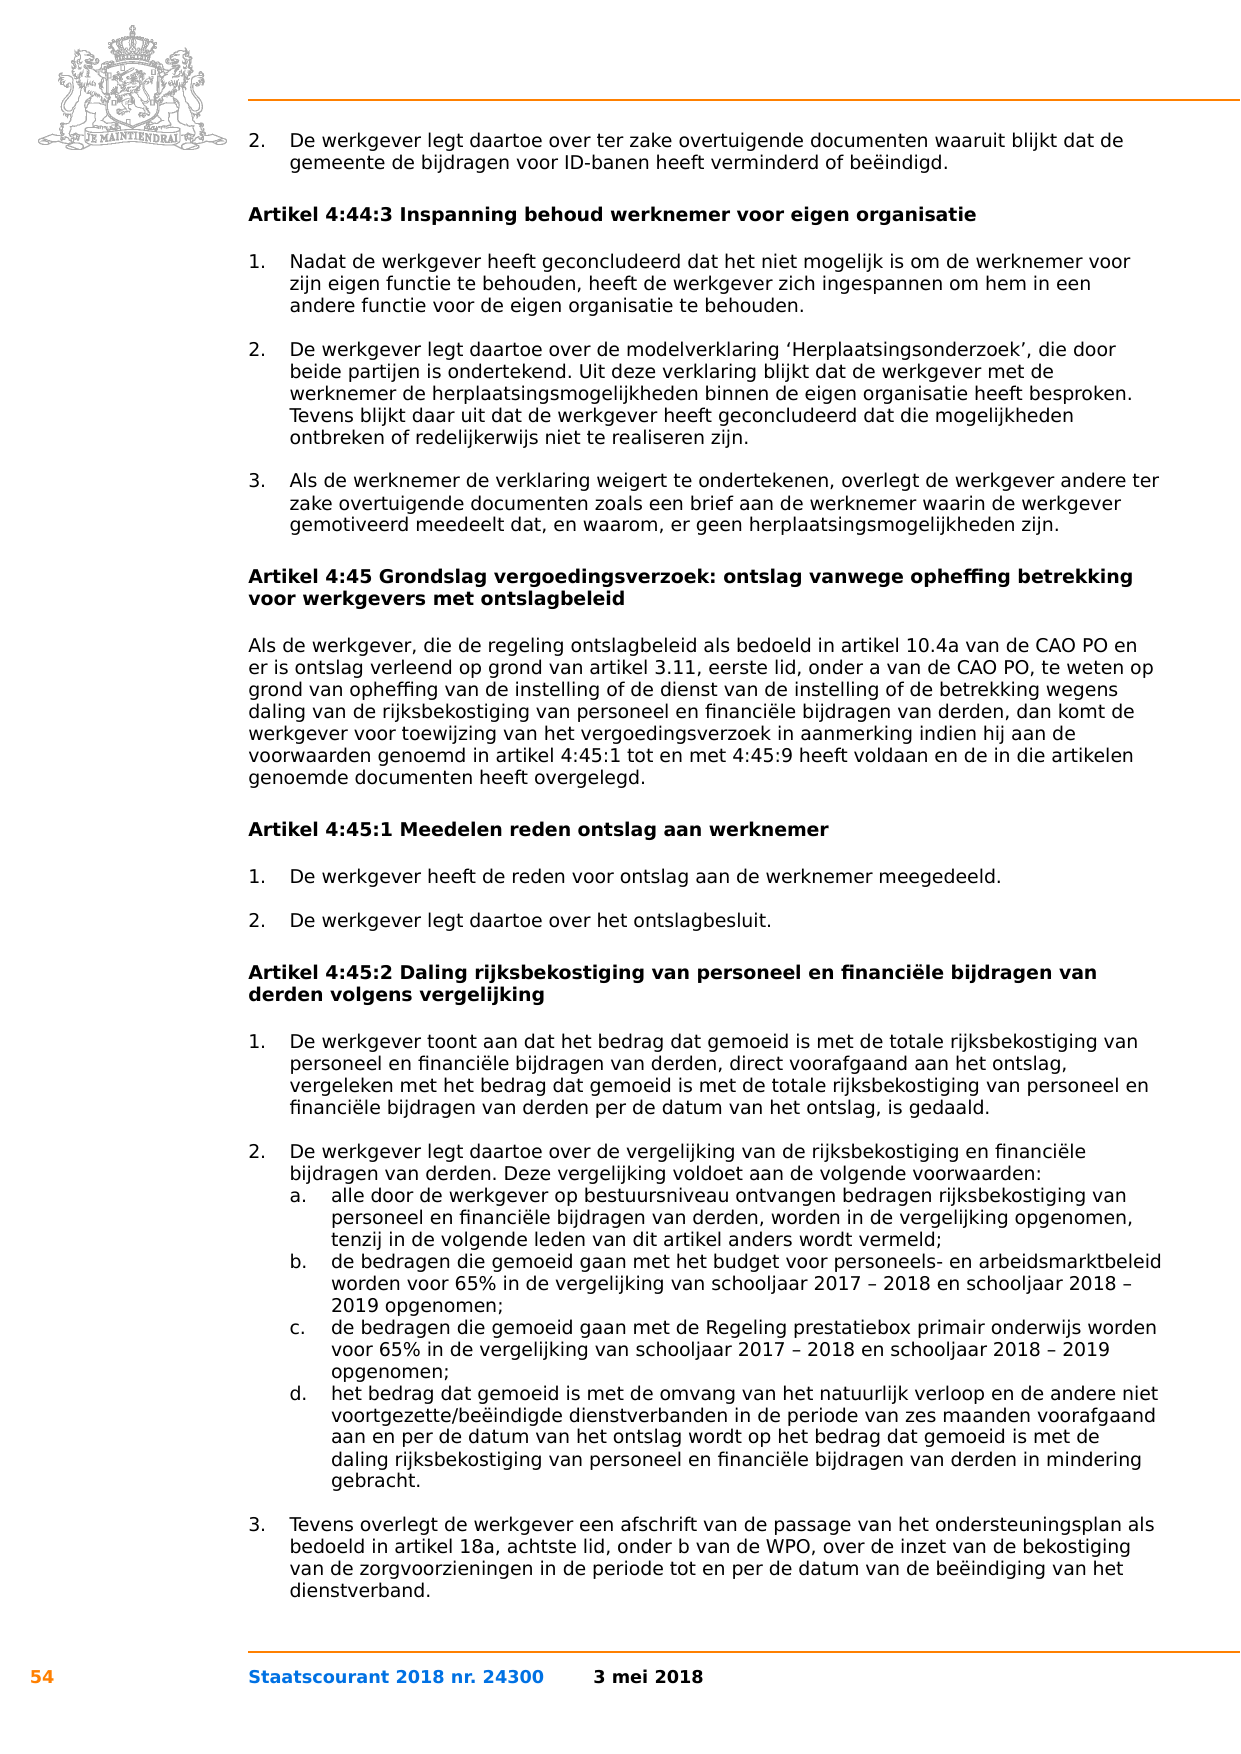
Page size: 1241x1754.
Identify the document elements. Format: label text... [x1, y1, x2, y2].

text 2. De werkgever legt daartoe over ter zake overtuigende documenten waaruit blijkt dat de gemeente de bijdragen voor ID-banen heeft verminderd of beëindigd. [248, 130, 1163, 174]
text 1. De werkgever heeft de reden voor ontslag aan de werknemer meegedeeld. [248, 866, 1163, 888]
text 1. Nadat de werkgever heeft geconcludeerd dat het niet mogelijk is om de werknemer voor zijn eigen functie te behouden, heeft de werkgever zich ingespannen om hem in een andere functie voor de eigen organisatie te behouden. [248, 251, 1163, 317]
text 2. De werkgever legt daartoe over de modelverklaring ‘Herplaatsingsonderzoek’, die door beide partijen is ondertekend. Uit deze verklaring blijkt dat de werkgever met de werknemer de herplaatsingsmogelijkheden binnen de eigen organisatie heeft besproken. Tevens blijkt daar uit dat de werkgever heeft geconcludeerd dat die mogelijkheden ontbreken of redelijkerwijs niet te realiseren zijn. [248, 339, 1163, 448]
text 3. Als de werknemer de verklaring weigert te ondertekenen, overlegt de werkgever andere ter zake overtuigende documenten zoals een brief aan de werknemer waarin de werkgever gemotiveerd meedeelt dat, en waarom, er geen herplaatsingsmogelijkheden zijn. [248, 470, 1163, 536]
subtitle Artikel 4:45:2 Daling rijksbekostiging van personeel en financiële bijdragen van derden volgens vergelijking [248, 962, 1163, 1006]
text 2. De werkgever legt daartoe over de vergelijking van de rijksbekostiging en financiële bijdragen van derden. Deze vergelijking voldoet aan de volgende voorwaarden: [248, 1141, 1163, 1185]
picture [38, 25, 227, 150]
text c. de bedragen die gemoeid gaan met de Regeling prestatiebox primair onderwijs worden voor 65% in de vergelijking van schooljaar 2017 – 2018 en schooljaar 2018 – 2019 opgenomen; [289, 1317, 1163, 1382]
subtitle Artikel 4:44:3 Inspanning behoud werknemer voor eigen organisatie [248, 204, 1163, 226]
text d. het bedrag dat gemoeid is met de omvang van het natuurlijk verloop en de andere niet voortgezette/beëindigde dienstverbanden in de periode van zes maanden voorafgaand aan en per de datum van het ontslag wordt op het bedrag dat gemoeid is met de daling rijksbekostiging van personeel en financiële bijdragen van derden in mindering gebracht. [289, 1382, 1163, 1492]
text 2. De werkgever legt daartoe over het ontslagbesluit. [248, 910, 1163, 932]
text b. de bedragen die gemoeid gaan met het budget voor personeels- en arbeidsmarktbeleid worden voor 65% in de vergelijking van schooljaar 2017 – 2018 en schooljaar 2018 – 2019 opgenomen; [289, 1251, 1163, 1317]
text a. alle door de werkgever op bestuursniveau ontvangen bedragen rijksbekostiging van personeel en financiële bijdragen van derden, worden in de vergelijking opgenomen, tenzij in de volgende leden van dit artikel anders wordt vermeld; [289, 1185, 1163, 1251]
text 3. Tevens overlegt de werkgever een afschrift van de passage van het ondersteuningsplan als bedoeld in artikel 18a, achtste lid, onder b van de WPO, over de inzet van de bekostiging van de zorgvoorzieningen in de periode tot en per de datum van de beëindiging van het dienstverband. [248, 1514, 1163, 1602]
text Als de werkgever, die de regeling ontslagbeleid als bedoeld in artikel 10.4a van de CAO PO en er is ontslag verleend op grond van artikel 3.11, eerste lid, onder a van de CAO PO, te weten op grond van opheffing van de instelling of de dienst van de instelling of de betrekking wegens daling van de rijksbekostiging van personeel en financiële bijdragen van derden, dan komt de werkgever voor toewijzing van het vergoedingsverzoek in aanmerking indien hij aan de voorwaarden genoemd in artikel 4:45:1 tot en met 4:45:9 heeft voldaan en de in die artikelen genoemde documenten heeft overgelegd. [248, 635, 1163, 789]
text 1. De werkgever toont aan dat het bedrag dat gemoeid is met de totale rijksbekostiging van personeel en financiële bijdragen van derden, direct voorafgaand aan het ontslag, vergeleken met het bedrag dat gemoeid is met de totale rijksbekostiging van personeel en financiële bijdragen van derden per de datum van het ontslag, is gedaald. [248, 1031, 1163, 1119]
subtitle Artikel 4:45:1 Meedelen reden ontslag aan werknemer [248, 819, 1163, 841]
subtitle Artikel 4:45 Grondslag vergoedingsverzoek: ontslag vanwege opheffing betrekking voor werkgevers met ontslagbeleid [248, 566, 1163, 610]
